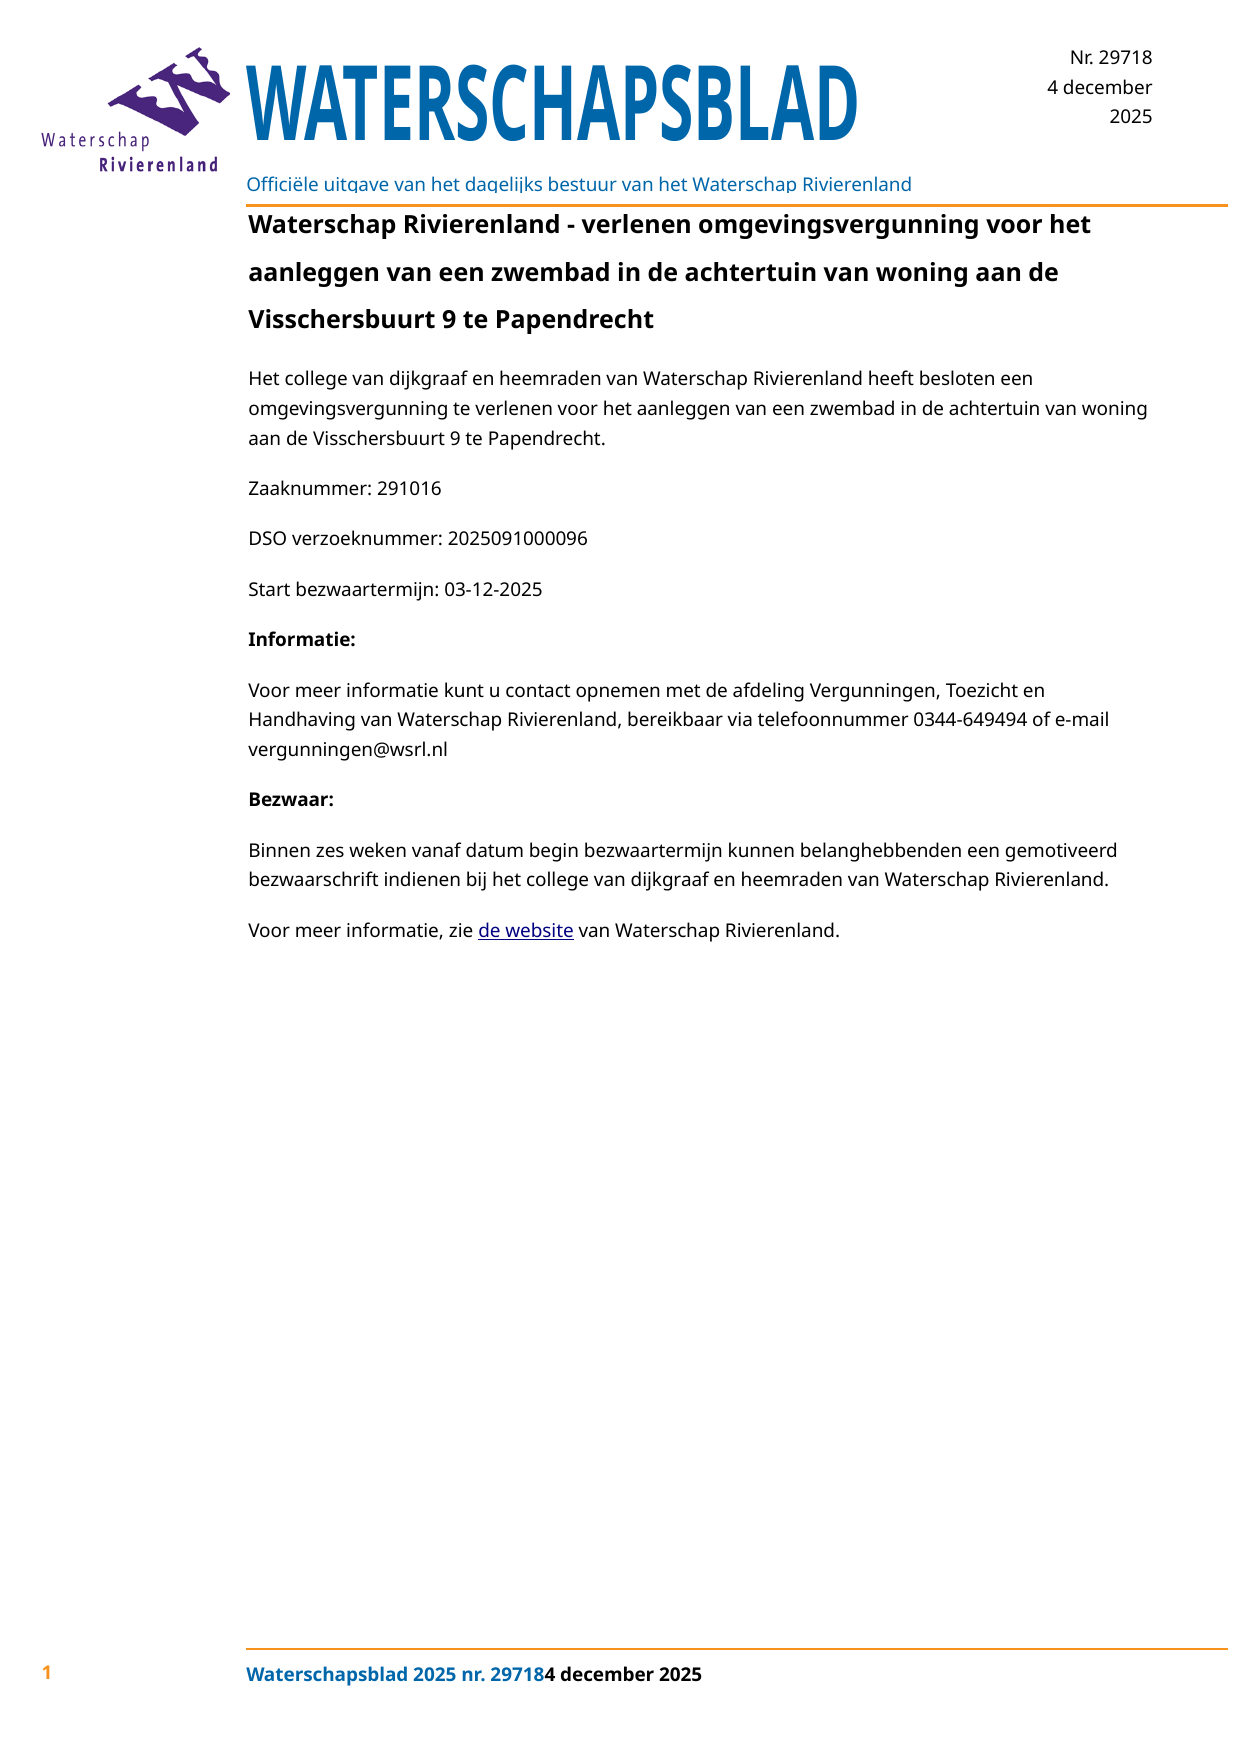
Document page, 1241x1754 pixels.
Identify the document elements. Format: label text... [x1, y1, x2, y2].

text Waterschap Rivierenland - verlenen omgevingsvergunning voor het aanleggen van een zwembad in de achtertuin van woning aan de Visschersbuurt 9 te Papendrecht [248, 207, 1152, 336]
text Start bezwaartermijn: 03-12-2025 [248, 576, 1152, 602]
text Het college van dijkgraaf en heemraden van Waterschap Rivierenland heeft besloten een omgevingsvergunning te verlenen voor het aanleggen van een zwembad in de achtertuin van woning aan de Visschersbuurt 9 te Papendrecht. [248, 366, 1152, 450]
text DSO verzoeknummer: 2025091000096 [248, 526, 1152, 551]
text Zaaknummer: 291016 [248, 475, 1152, 501]
text Informatie: [248, 626, 1152, 652]
text Voor meer informatie kunt u contact opnemen met de afdeling Vergunningen, Toezicht en Handhaving van Waterschap Rivierenland, bereikbaar via telefoonnummer 0344-649494 of e-mail vergunningen@wsrl.nl [248, 677, 1152, 762]
text Voor meer informatie, zie de website van Waterschap Rivierenland. [248, 917, 1152, 942]
text Bezwaar: [248, 786, 1152, 812]
picture [41, 47, 231, 172]
text Binnen zes weken vanaf datum begin bezwaartermijn kunnen belanghebbenden een gemotiveerd bezwaarschrift indienen bij het college van dijkgraaf en heemraden van Waterschap Rivierenland. [248, 837, 1152, 892]
